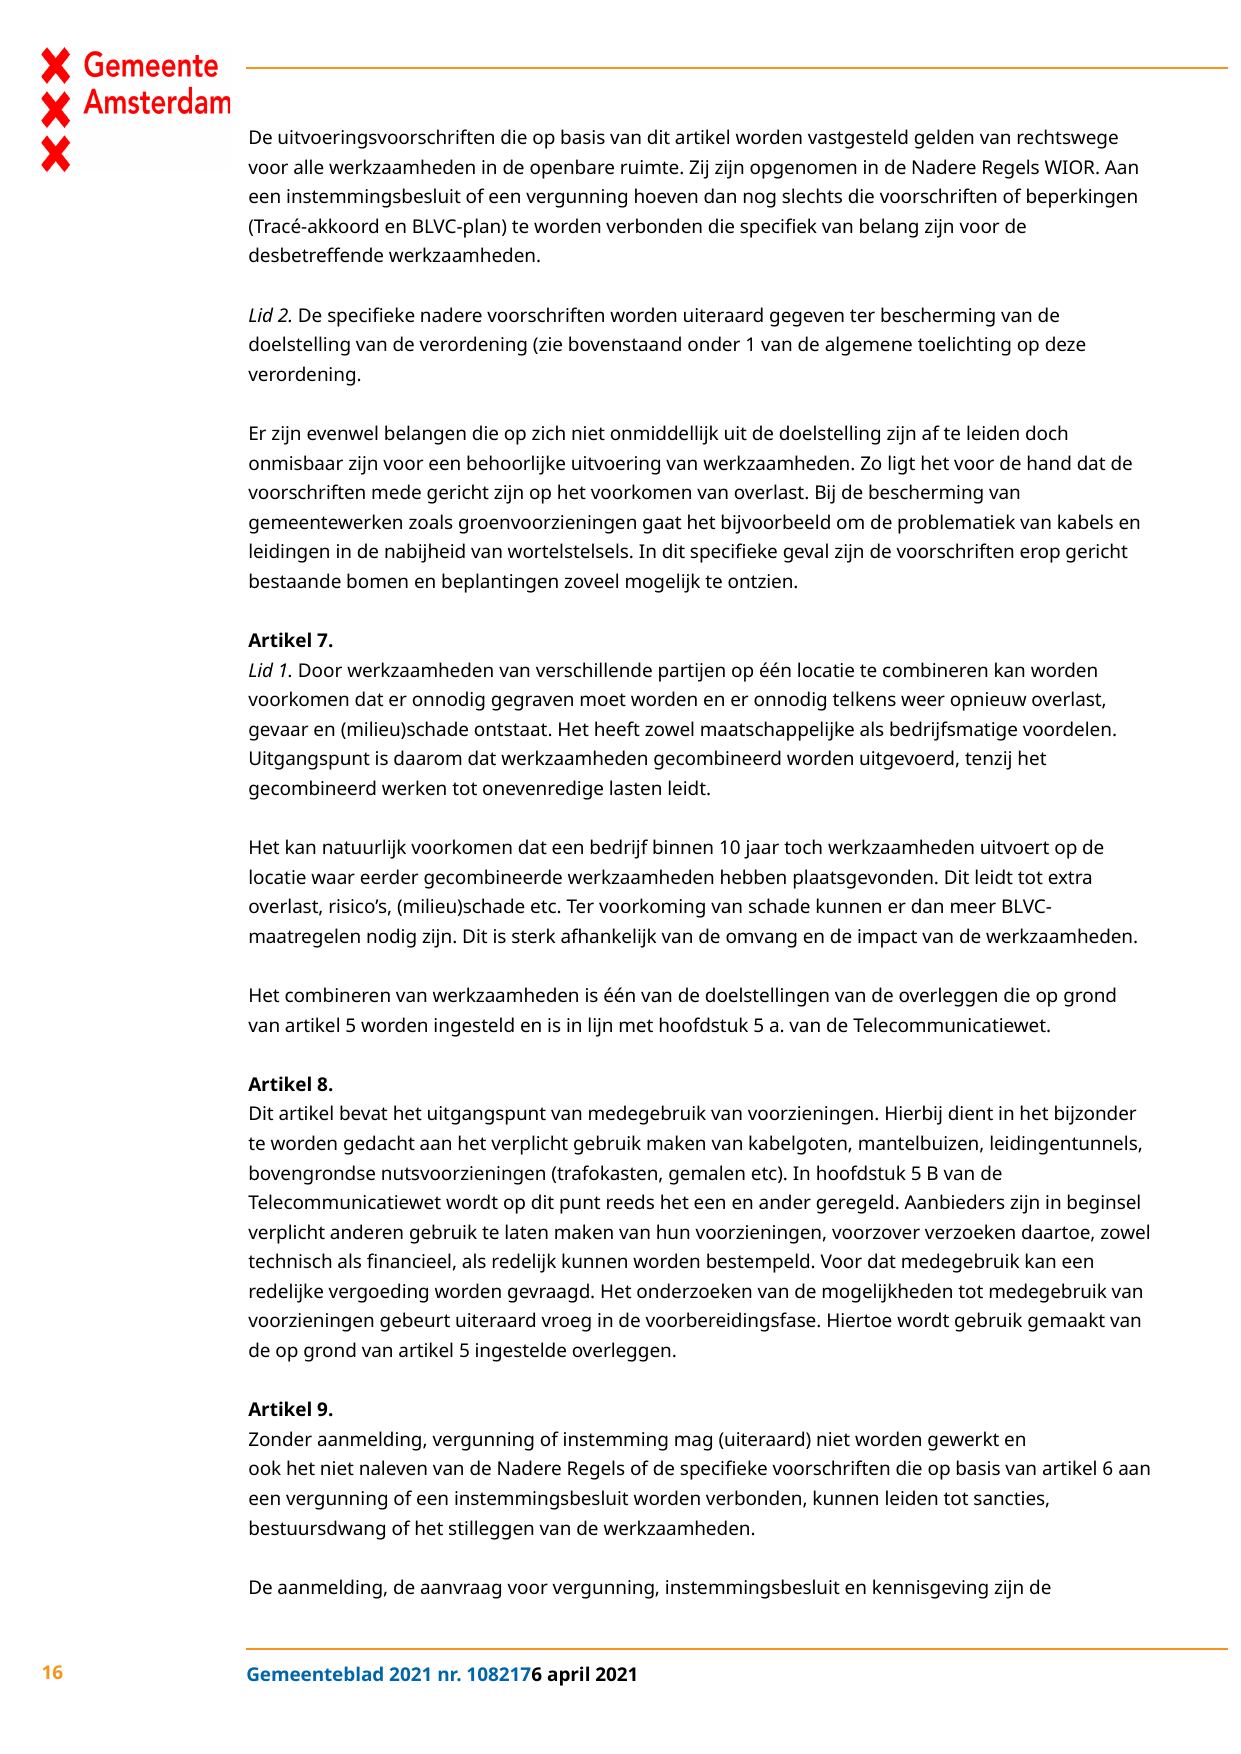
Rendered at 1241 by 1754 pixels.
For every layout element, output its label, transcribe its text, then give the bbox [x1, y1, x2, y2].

text De aanmelding, de aanvraag voor vergunning, instemmingsbesluit en kennisgeving zijn de [248, 1574, 1152, 1600]
picture [41, 47, 231, 172]
text Het kan natuurlijk voorkomen dat een bedrijf binnen 10 jaar toch werkzaamheden uitvoert op de locatie waar eerder gecombineerde werkzaamheden hebben plaatsgevonden. Dit leidt tot extra overlast, risico’s, (milieu)schade etc. Ter voorkoming van schade kunnen er dan meer BLVC-maatregelen nodig zijn. Dit is sterk afhankelijk van de omvang en de impact van de werkzaamheden. [248, 834, 1152, 949]
text De uitvoeringsvoorschriften die op basis van dit artikel worden vastgesteld gelden van rechtswege voor alle werkzaamheden in de openbare ruimte. Zij zijn opgenomen in de Nadere Regels WIOR. Aan een instemmingsbesluit of een vergunning hoeven dan nog slechts die voorschriften of beperkingen (Tracé-akkoord en BLVC-plan) te worden verbonden die specifiek van belang zijn voor de desbetreffende werkzaamheden. [248, 124, 1152, 268]
text Artikel 7. [248, 627, 1152, 653]
text Zonder aanmelding, vergunning of instemming mag (uiteraard) niet worden gewerkt en [248, 1426, 1152, 1452]
text Artikel 9. [248, 1396, 1152, 1422]
text Lid 1. Door werkzaamheden van verschillende partijen op één locatie te combineren kan worden voorkomen dat er onnodig gegraven moet worden en er onnodig telkens weer opnieuw overlast, gevaar en (milieu)schade ontstaat. Het heeft zowel maatschappelijke als bedrijfsmatige voordelen. Uitgangspunt is daarom dat werkzaamheden gecombineerd worden uitgevoerd, tenzij het gecombineerd werken tot onevenredige lasten leidt. [248, 657, 1152, 801]
text Artikel 8. [248, 1071, 1152, 1097]
text ook het niet naleven van de Nadere Regels of de specifieke voorschriften die op basis van artikel 6 aan een vergunning of een instemmingsbesluit worden verbonden, kunnen leiden tot sancties, bestuursdwang of het stilleggen van de werkzaamheden. [248, 1456, 1152, 1541]
text Lid 2. De specifieke nadere voorschriften worden uiteraard gegeven ter bescherming van de doelstelling van de verordening (zie bovenstaand onder 1 van de algemene toelichting op deze verordening. [248, 302, 1152, 387]
text Het combineren van werkzaamheden is één van de doelstellingen van de overleggen die op grond van artikel 5 worden ingesteld en is in lijn met hoofdstuk 5 a. van de Telecommunicatiewet. [248, 982, 1152, 1038]
text Er zijn evenwel belangen die op zich niet onmiddellijk uit de doelstelling zijn af te leiden doch onmisbaar zijn voor een behoorlijke uitvoering van werkzaamheden. Zo ligt het voor de hand dat de voorschriften mede gericht zijn op het voorkomen van overlast. Bij de bescherming van gemeentewerken zoals groenvoorzieningen gaat het bijvoorbeeld om de problematiek van kabels en leidingen in de nabijheid van wortelstelsels. In dit specifieke geval zijn de voorschriften erop gericht bestaande bomen en beplantingen zoveel mogelijk te ontzien. [248, 420, 1152, 594]
text Dit artikel bevat het uitgangspunt van medegebruik van voorzieningen. Hierbij dient in het bijzonder te worden gedacht aan het verplicht gebruik maken van kabelgoten, mantelbuizen, leidingentunnels, bovengrondse nutsvoorzieningen (trafokasten, gemalen etc). In hoofdstuk 5 B van de Telecommunicatiewet wordt op dit punt reeds het een en ander geregeld. Aanbieders zijn in beginsel verplicht anderen gebruik te laten maken van hun voorzieningen, voorzover verzoeken daartoe, zowel technisch als financieel, als redelijk kunnen worden bestempeld. Voor dat medegebruik kan een redelijke vergoeding worden gevraagd. Het onderzoeken van de mogelijkheden tot medegebruik van voorzieningen gebeurt uiteraard vroeg in de voorbereidingsfase. Hiertoe wordt gebruik gemaakt van de op grond van artikel 5 ingestelde overleggen. [248, 1101, 1152, 1363]
